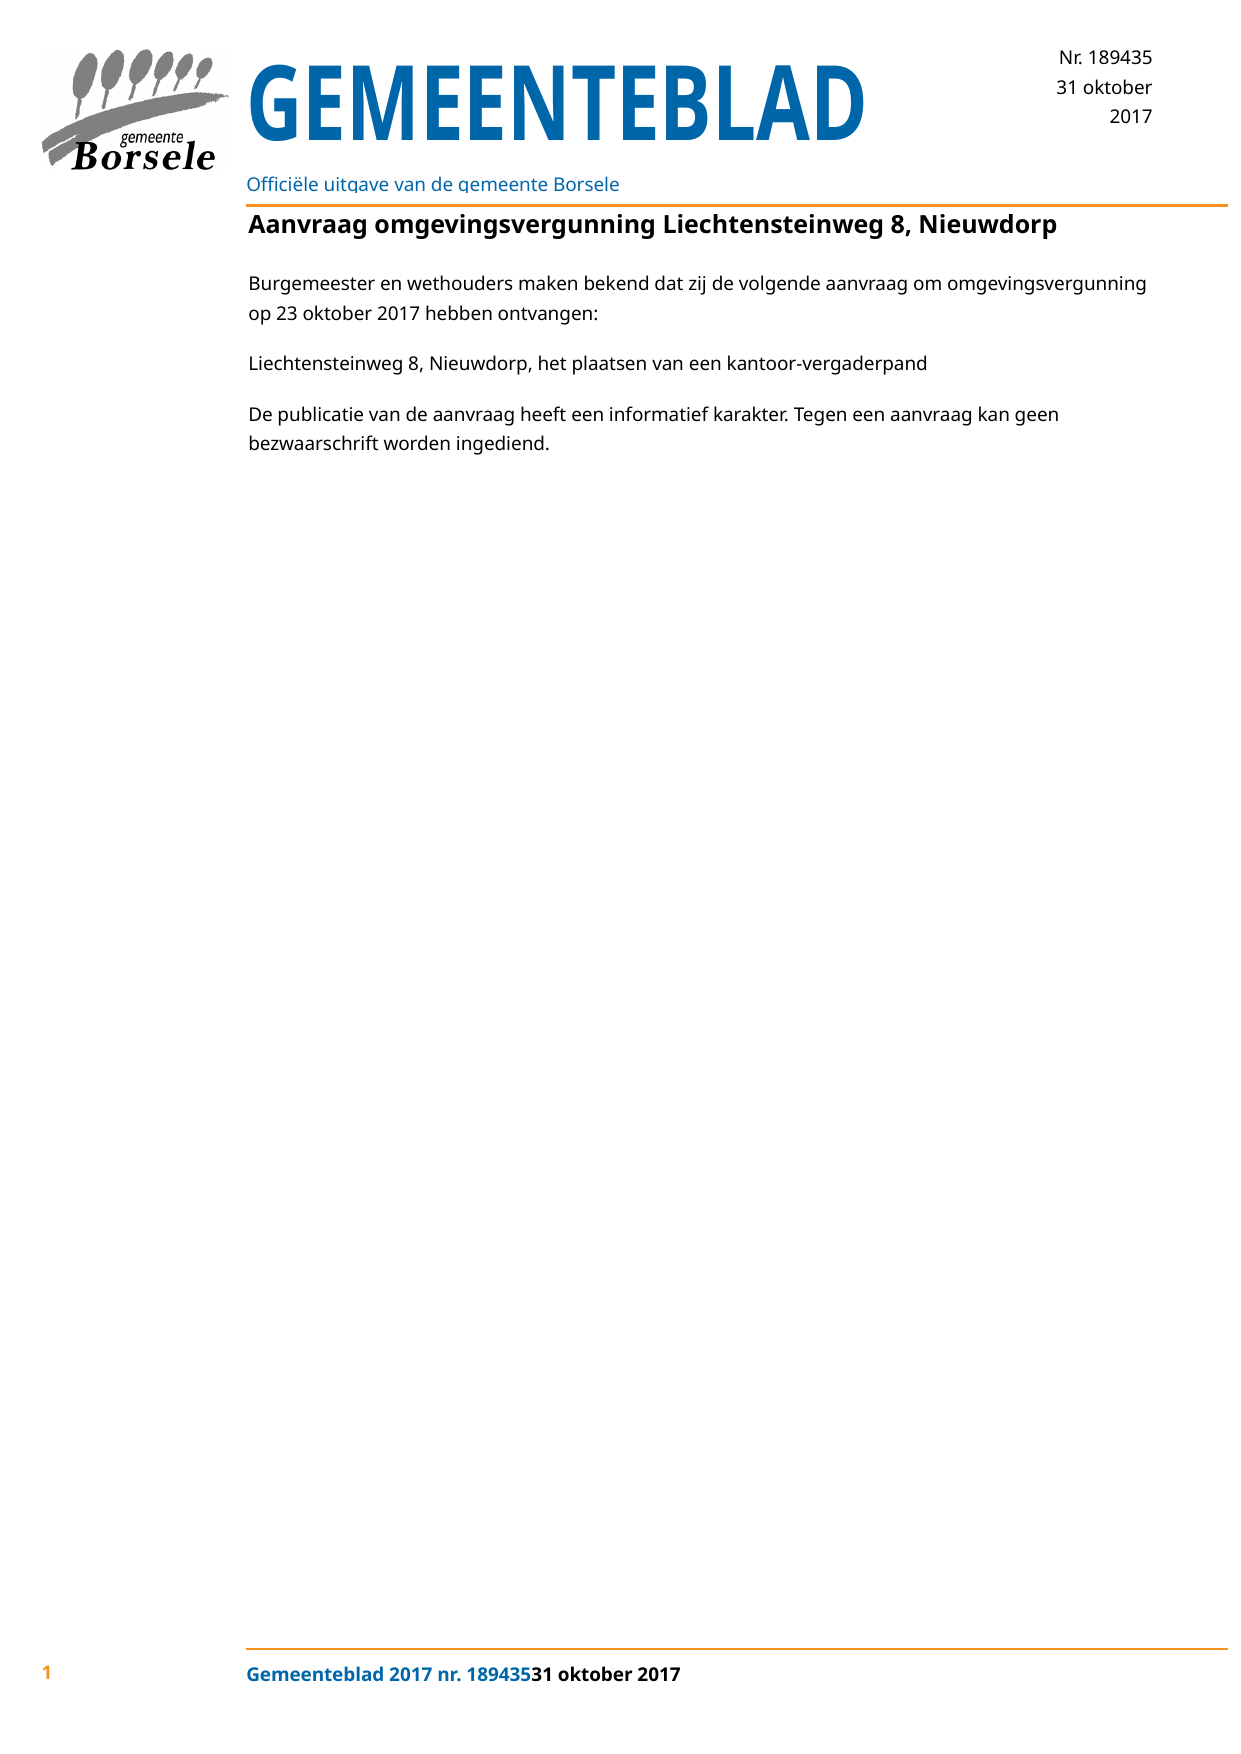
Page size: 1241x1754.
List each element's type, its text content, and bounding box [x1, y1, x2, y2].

text De publicatie van de aanvraag heeft een informatief karakter. Tegen een aanvraag kan geen bezwaarschrift worden ingediend. [248, 401, 1152, 456]
text Liechtensteinweg 8, Nieuwdorp, het plaatsen van een kantoor-vergaderpand [248, 350, 1152, 376]
picture [41, 47, 231, 172]
text Burgemeester en wethouders maken bekend dat zij de volgende aanvraag om omgevingsvergunning op 23 oktober 2017 hebben ontvangen: [248, 270, 1152, 326]
text Aanvraag omgevingsvergunning Liechtensteinweg 8, Nieuwdorp [248, 207, 1152, 241]
